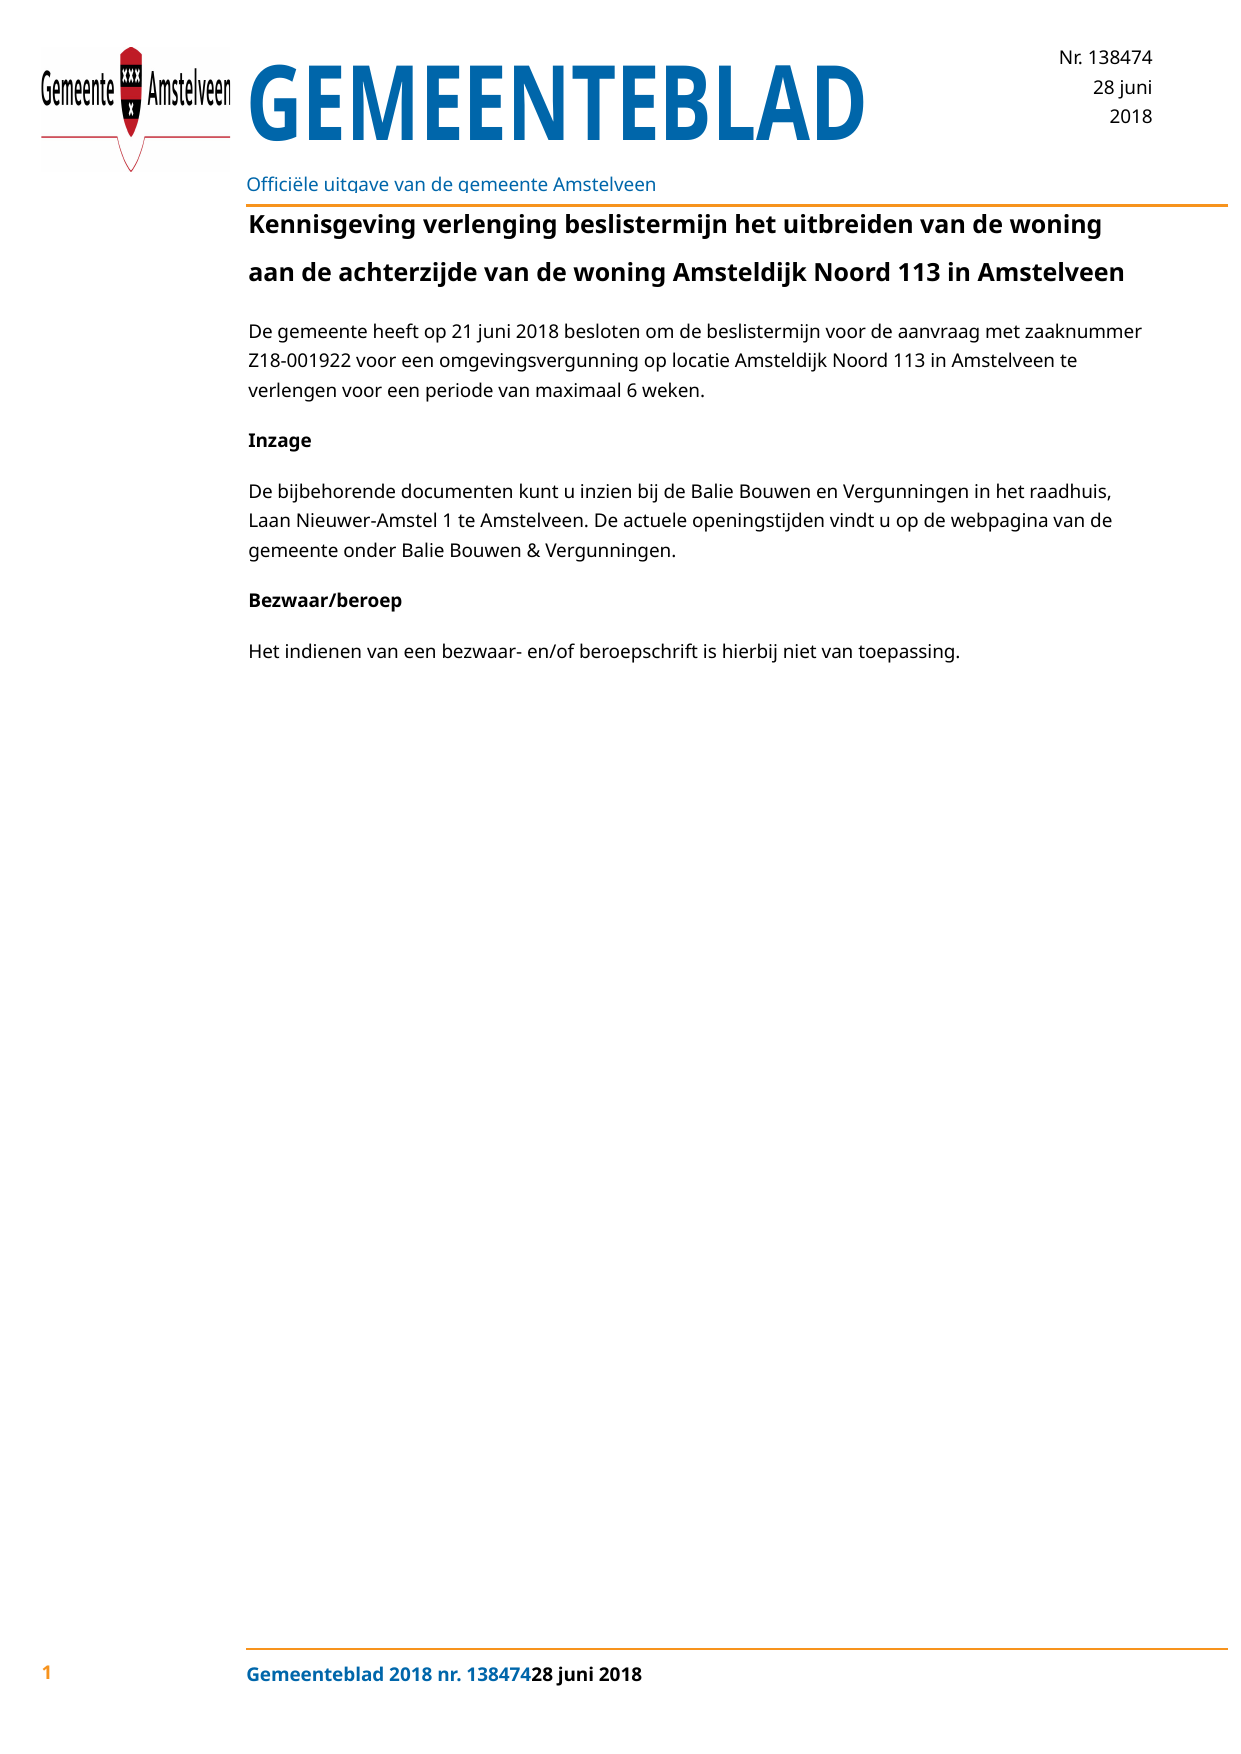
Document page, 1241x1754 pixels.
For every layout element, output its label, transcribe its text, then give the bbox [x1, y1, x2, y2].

text De bijbehorende documenten kunt u inzien bij de Balie Bouwen en Vergunningen in het raadhuis, Laan Nieuwer-Amstel 1 te Amstelveen. De actuele openingstijden vindt u op de webpagina van de gemeente onder Balie Bouwen & Vergunningen. [248, 478, 1152, 563]
text Kennisgeving verlenging beslistermijn het uitbreiden van de woning aan de achterzijde van de woning Amsteldijk Noord 113 in Amstelveen [248, 207, 1152, 288]
text De gemeente heeft op 21 juni 2018 besloten om de beslistermijn voor de aanvraag met zaaknummer Z18-001922 voor een omgevingsvergunning op locatie Amsteldijk Noord 113 in Amstelveen te verlengen voor een periode van maximaal 6 weken. [248, 318, 1152, 403]
text Inzage [248, 427, 1152, 453]
text Bezwaar/beroep [248, 587, 1152, 613]
picture [41, 47, 231, 172]
text Het indienen van een bezwaar- en/of beroepschrift is hierbij niet van toepassing. [248, 638, 1152, 664]
